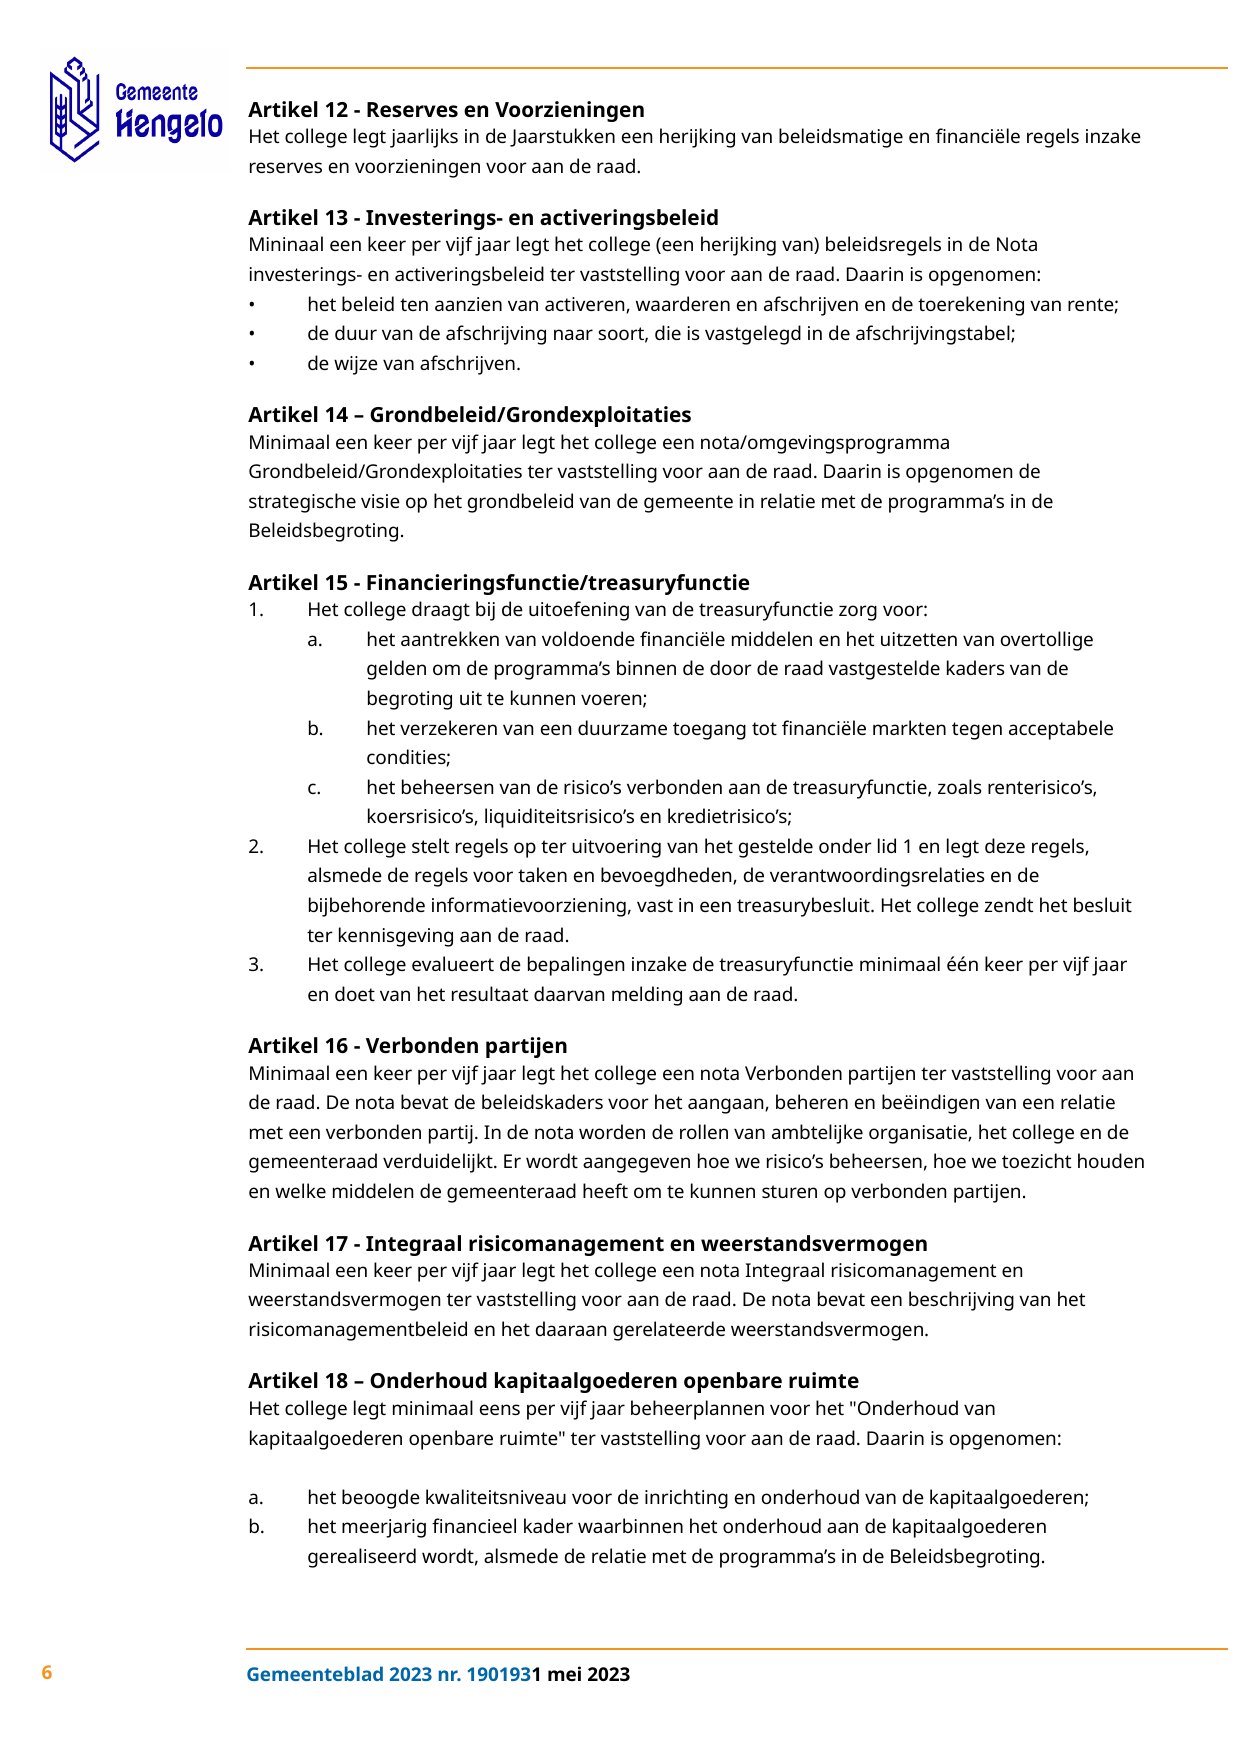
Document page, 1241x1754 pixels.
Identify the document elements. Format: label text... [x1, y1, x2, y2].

list het beoogde kwaliteitsniveau voor de inrichting en onderhoud van de kapitaalgoederen; [248, 1484, 1152, 1509]
text Artikel 18 – Onderhoud kapitaalgoederen openbare ruimte [248, 1367, 1152, 1395]
list het beleid ten aanzien van activeren, waarderen en afschrijven en de toerekening van rente; [248, 291, 1152, 317]
list de duur van de afschrijving naar soort, die is vastgelegd in de afschrijvingstabel; [248, 320, 1152, 346]
text Minimaal een keer per vijf jaar legt het college een nota Verbonden partijen ter vaststelling voor aan de raad. De nota bevat de beleidskaders voor het aangaan, beheren en beëindigen van een relatie met een verbonden partij. In de nota worden de rollen van ambtelijke organisatie, het college en de gemeenteraad verduidelijkt. Er wordt aangegeven hoe we risico’s beheersen, hoe we toezicht houden en welke middelen de gemeenteraad heeft om te kunnen sturen op verbonden partijen. [248, 1060, 1152, 1204]
list het beheersen van de risico’s verbonden aan de treasuryfunctie, zoals renterisico’s, koersrisico’s, liquiditeitsrisico’s en kredietrisico’s; [307, 774, 1152, 829]
text Artikel 15 - Financieringsfunctie/treasuryfunctie [248, 568, 1152, 596]
list de wijze van afschrijven. [248, 350, 1152, 376]
text Artikel 17 - Integraal risicomanagement en weerstandsvermogen [248, 1229, 1152, 1257]
text Artikel 16 - Verbonden partijen [248, 1031, 1152, 1060]
text Artikel 12 - Reserves en Voorzieningen [248, 95, 1152, 123]
picture [41, 47, 231, 172]
list het aantrekken van voldoende financiële middelen en het uitzetten van overtollige gelden om de programma’s binnen de door de raad vastgestelde kaders van de begroting uit te kunnen voeren; [307, 626, 1152, 711]
list Het college stelt regels op ter uitvoering van het gestelde onder lid 1 en legt deze regels, alsmede de regels voor taken en bevoegdheden, de verantwoordingsrelaties en de bijbehorende informatievoorziening, vast in een treasurybesluit. Het college zendt het besluit ter kennisgeving aan de raad. [248, 833, 1152, 948]
text Artikel 14 – Grondbeleid/Grondexploitaties [248, 400, 1152, 429]
text Minimaal een keer per vijf jaar legt het college een nota Integraal risicomanagement en weerstandsvermogen ter vaststelling voor aan de raad. De nota bevat een beschrijving van het risicomanagementbeleid en het daaraan gerelateerde weerstandsvermogen. [248, 1257, 1152, 1342]
text Het college legt jaarlijks in de Jaarstukken een herijking van beleidsmatige en financiële regels inzake reserves en voorzieningen voor aan de raad. [248, 123, 1152, 178]
list het meerjarig financieel kader waarbinnen het onderhoud aan de kapitaalgoederen gerealiseerd wordt, alsmede de relatie met de programma’s in de Beleidsbegroting. [248, 1513, 1152, 1569]
list Het college evalueert de bepalingen inzake de treasuryfunctie minimaal één keer per vijf jaar en doet van het resultaat daarvan melding aan de raad. [248, 951, 1152, 1007]
text Artikel 13 - Investerings- en activeringsbeleid [248, 203, 1152, 232]
text Het college legt minimaal eens per vijf jaar beheerplannen voor het "Onderhoud van kapitaalgoederen openbare ruimte" ter vaststelling voor aan de raad. Daarin is opgenomen: [248, 1395, 1152, 1450]
list Het college draagt bij de uitoefening van de treasuryfunctie zorg voor: [248, 596, 1152, 622]
text Mininaal een keer per vijf jaar legt het college (een herijking van) beleidsregels in de Nota investerings- en activeringsbeleid ter vaststelling voor aan de raad. Daarin is opgenomen: [248, 232, 1152, 287]
list het verzekeren van een duurzame toegang tot financiële markten tegen acceptabele condities; [307, 715, 1152, 770]
text Minimaal een keer per vijf jaar legt het college een nota/omgevingsprogramma Grondbeleid/Grondexploitaties ter vaststelling voor aan de raad. Daarin is opgenomen de strategische visie op het grondbeleid van de gemeente in relatie met de programma’s in de Beleidsbegroting. [248, 429, 1152, 543]
